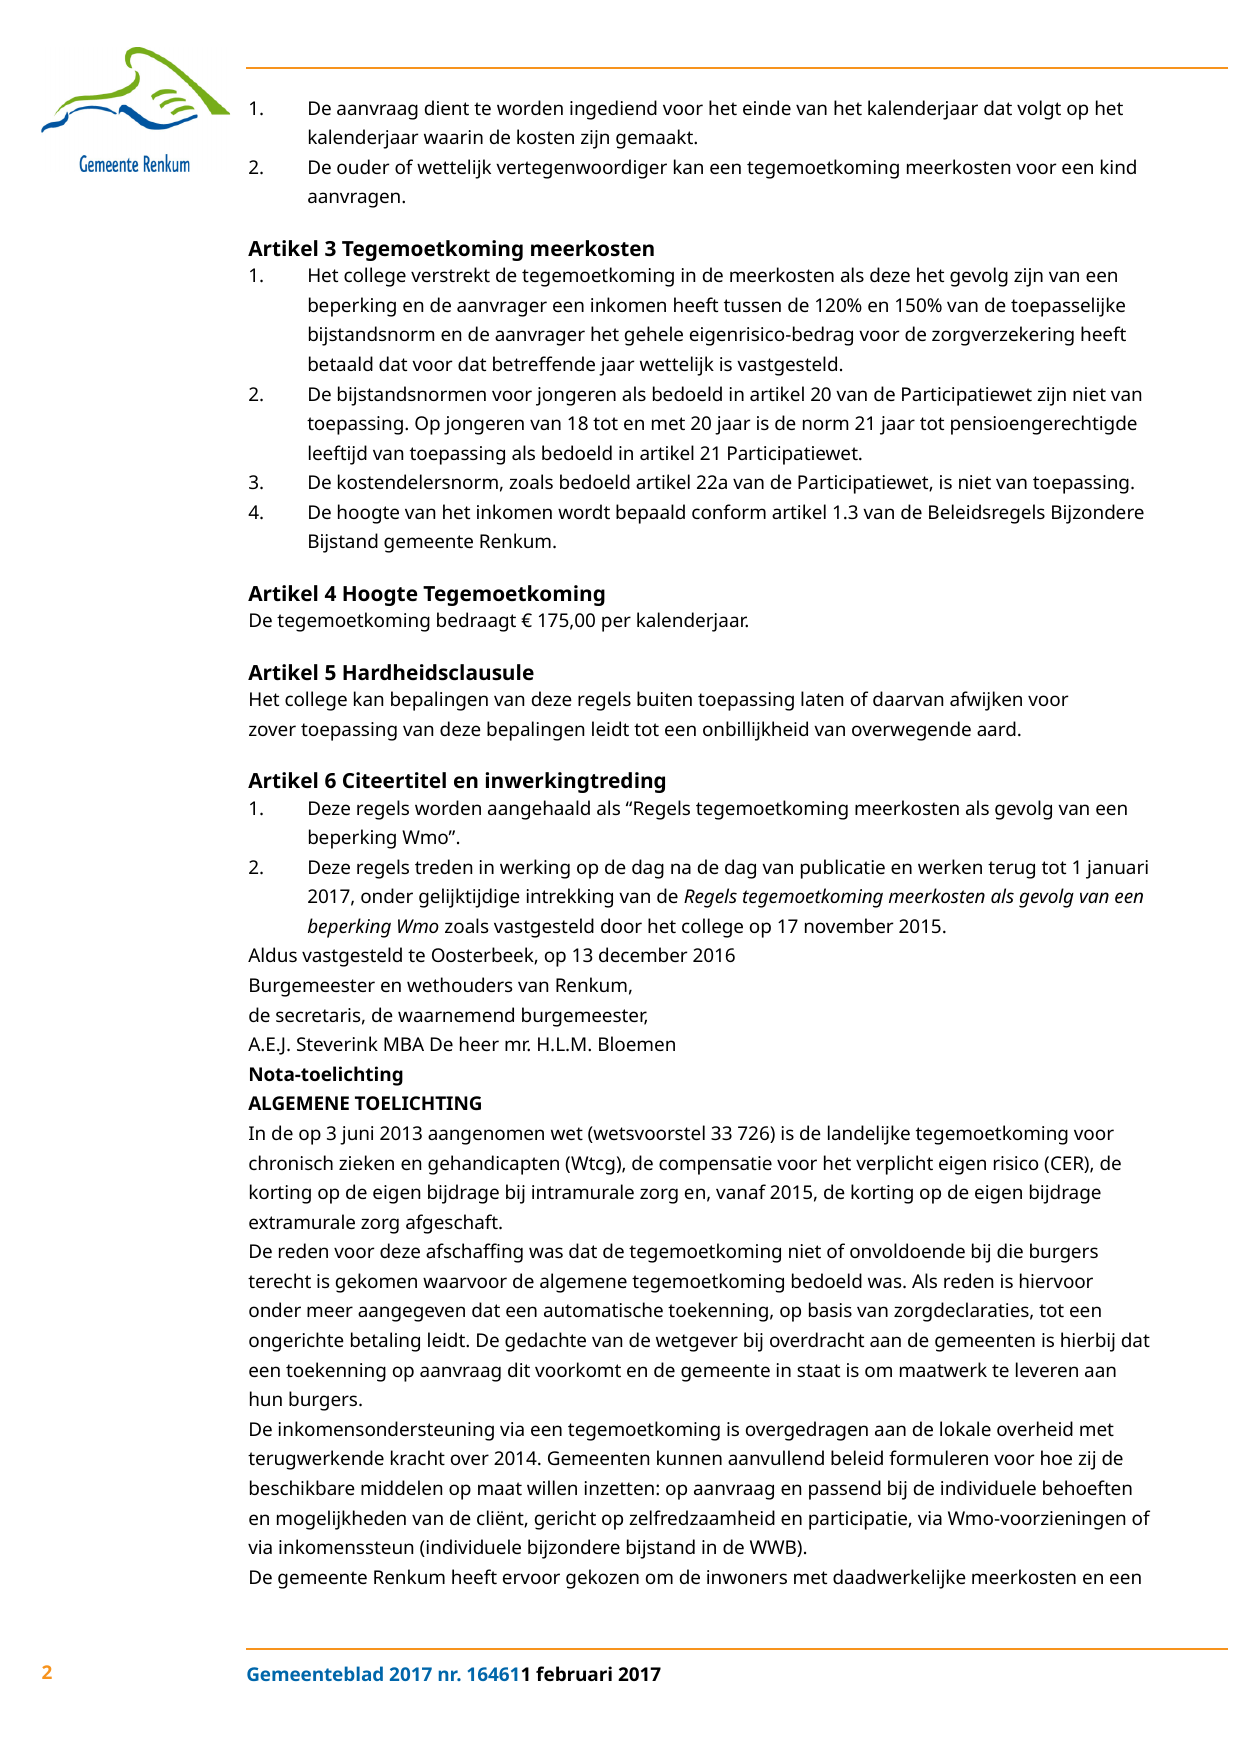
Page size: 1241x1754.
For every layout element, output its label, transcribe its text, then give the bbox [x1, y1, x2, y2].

picture [41, 47, 231, 172]
text Nota-toelichting [248, 1061, 1152, 1087]
list Het college verstrekt de tegemoetkoming in de meerkosten als deze het gevolg zijn van een beperking en de aanvrager een inkomen heeft tussen de 120% en 150% van de toepasselijke bijstandsnorm en de aanvrager het gehele eigenrisico-bedrag voor de zorgverzekering heeft betaald dat voor dat betreffende jaar wettelijk is vastgesteld. [248, 262, 1152, 377]
list De kostendelersnorm, zoals bedoeld artikel 22a van de Participatiewet, is niet van toepassing. [248, 469, 1152, 495]
text Artikel 6 Citeertitel en inwerkingtreding [248, 766, 1152, 795]
text Het college kan bepalingen van deze regels buiten toepassing laten of daarvan afwijken voor [248, 686, 1152, 712]
text De gemeente Renkum heeft ervoor gekozen om de inwoners met daadwerkelijke meerkosten en een [248, 1564, 1152, 1590]
text A.E.J. Steverink MBA De heer mr. H.L.M. Bloemen [248, 1031, 1152, 1057]
text Artikel 5 Hardheidsclausule [248, 658, 1152, 686]
list De ouder of wettelijk vertegenwoordiger kan een tegemoetkoming meerkosten voor een kind aanvragen. [248, 154, 1152, 209]
text ALGEMENE TOELICHTING [248, 1091, 1152, 1116]
list De hoogte van het inkomen wordt bepaald conform artikel 1.3 van de Beleidsregels Bijzondere Bijstand gemeente Renkum. [248, 499, 1152, 554]
text De tegemoetkoming bedraagt € 175,00 per kalenderjaar. [248, 607, 1152, 633]
list Deze regels treden in werking op de dag na de dag van publicatie en werken terug tot 1 januari 2017, onder gelijktijdige intrekking van de Regels tegemoetkoming meerkosten als gevolg van een beperking Wmo zoals vastgesteld door het college op 17 november 2015. [248, 854, 1152, 939]
text Artikel 4 Hoogte Tegemoetkoming [248, 579, 1152, 607]
text zover toepassing van deze bepalingen leidt tot een onbillijkheid van overwegende aard. [248, 716, 1152, 742]
text Burgemeester en wethouders van Renkum, [248, 972, 1152, 998]
text Aldus vastgesteld te Oosterbeek, op 13 december 2016 [248, 943, 1152, 968]
text De inkomensondersteuning via een tegemoetkoming is overgedragen aan de lokale overheid met terugwerkende kracht over 2014. Gemeenten kunnen aanvullend beleid formuleren voor hoe zij de beschikbare middelen op maat willen inzetten: op aanvraag en passend bij de individuele behoeften en mogelijkheden van de cliënt, gericht op zelfredzaamheid en participatie, via Wmo-voorzieningen of via inkomenssteun (individuele bijzondere bijstand in de WWB). [248, 1416, 1152, 1560]
list De bijstandsnormen voor jongeren als bedoeld in artikel 20 van de Participatiewet zijn niet van toepassing. Op jongeren van 18 tot en met 20 jaar is de norm 21 jaar tot pensioengerechtigde leeftijd van toepassing als bedoeld in artikel 21 Participatiewet. [248, 381, 1152, 466]
text Artikel 3 Tegemoetkoming meerkosten [248, 234, 1152, 262]
text De reden voor deze afschaffing was dat de tegemoetkoming niet of onvoldoende bij die burgers terecht is gekomen waarvoor de algemene tegemoetkoming bedoeld was. Als reden is hiervoor onder meer aangegeven dat een automatische toekenning, op basis van zorgdeclaraties, tot een ongerichte betaling leidt. De gedachte van de wetgever bij overdracht aan de gemeenten is hierbij dat een toekenning op aanvraag dit voorkomt en de gemeente in staat is om maatwerk te leveren aan hun burgers. [248, 1238, 1152, 1412]
list Deze regels worden aangehaald als “Regels tegemoetkoming meerkosten als gevolg van een beperking Wmo”. [248, 795, 1152, 850]
list De aanvraag dient te worden ingediend voor het einde van het kalenderjaar dat volgt op het kalenderjaar waarin de kosten zijn gemaakt. [248, 95, 1152, 150]
text de secretaris, de waarnemend burgemeester, [248, 1002, 1152, 1028]
text In de op 3 juni 2013 aangenomen wet (wetsvoorstel 33 726) is de landelijke tegemoetkoming voor chronisch zieken en gehandicapten (Wtcg), de compensatie voor het verplicht eigen risico (CER), de korting op de eigen bijdrage bij intramurale zorg en, vanaf 2015, de korting op de eigen bijdrage extramurale zorg afgeschaft. [248, 1120, 1152, 1235]
